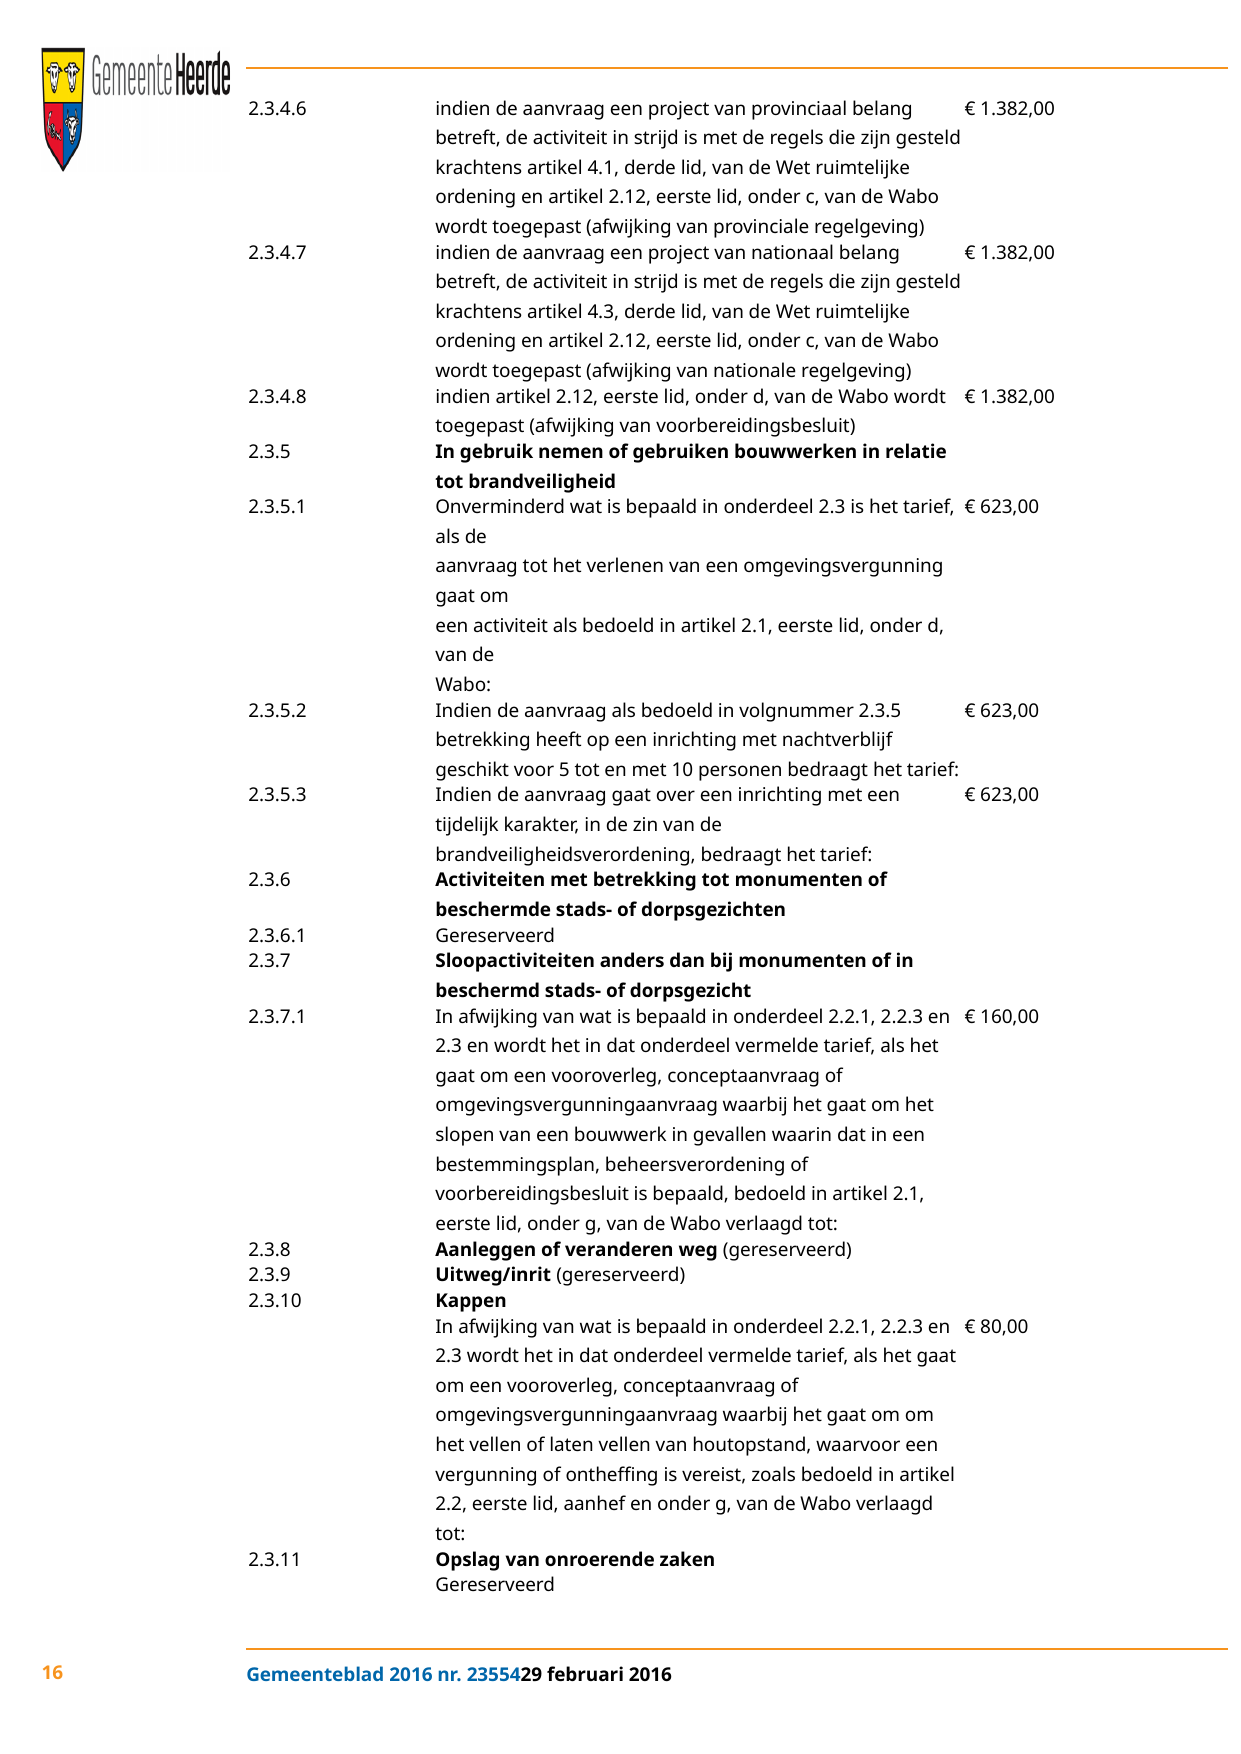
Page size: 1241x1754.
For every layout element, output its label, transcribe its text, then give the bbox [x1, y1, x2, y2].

table_cell In afwijking van wat is bepaald in onderdeel 2.2.1, 2.2.3 en 2.3 en wordt het in dat onderdeel vermelde tarief, als het gaat om een vooroverleg, conceptaanvraag of omgevingsvergunningaanvraag waarbij het gaat om het slopen van een bouwwerk in gevallen waarin dat in een bestemmingsplan, beheersverordening of voorbereidingsbesluit is bepaald, bedoeld in artikel 2.1, eerste lid, onder g, van de Wabo verlaagd tot: [435, 1003, 964, 1236]
table_cell € 80,00 [964, 1313, 1152, 1546]
table_cell indien artikel 2.12, eerste lid, onder d, van de Wabo wordt toegepast (afwijking van voorbereidingsbesluit) [435, 383, 964, 438]
table_cell [964, 1571, 1152, 1597]
table_cell Indien de aanvraag als bedoeld in volgnummer 2.3.5 betrekking heeft op een inrichting met nachtverblijf geschikt voor 5 tot en met 10 personen bedraagt het tarief: [435, 697, 964, 782]
picture [41, 47, 231, 172]
table_cell € 623,00 [964, 494, 1152, 697]
table_cell Aanleggen of veranderen weg (gereserveerd) [435, 1236, 964, 1261]
table_cell [248, 1313, 435, 1546]
table_cell Onverminderd wat is bepaald in onderdeel 2.3 is het tarief, als de aanvraag tot het verlenen van een omgevingsvergunning gaat om een activiteit als bedoeld in artikel 2.1, eerste lid, onder d, van de Wabo: [435, 494, 964, 697]
table_cell Gereserveerd [435, 1571, 964, 1597]
table_cell 2.3.5.3 [248, 782, 435, 867]
table_cell 2.3.6.1 [248, 922, 435, 948]
table_cell 2.3.7 [248, 948, 435, 1003]
table_cell Activiteiten met betrekking tot monumenten of beschermde stads- of dorpsgezichten [435, 867, 964, 922]
table_cell [964, 1261, 1152, 1287]
table_cell In afwijking van wat is bepaald in onderdeel 2.2.1, 2.2.3 en 2.3 wordt het in dat onderdeel vermelde tarief, als het gaat om een vooroverleg, conceptaanvraag of omgevingsvergunningaanvraag waarbij het gaat om om het vellen of laten vellen van houtopstand, waarvoor een vergunning of ontheffing is vereist, zoals bedoeld in artikel 2.2, eerste lid, aanhef en onder g, van de Wabo verlaagd tot: [435, 1313, 964, 1546]
table_cell Sloopactiviteiten anders dan bij monumenten of in beschermd stads- of dorpsgezicht [435, 948, 964, 1003]
table_cell 2.3.4.8 [248, 383, 435, 438]
table_cell [964, 438, 1152, 493]
table_cell [248, 1571, 435, 1597]
table_cell € 623,00 [964, 697, 1152, 782]
table_cell Uitweg/inrit (gereserveerd) [435, 1261, 964, 1287]
table_cell indien de aanvraag een project van provinciaal belang betreft, de activiteit in strijd is met de regels die zijn gesteld krachtens artikel 4.1, derde lid, van de Wet ruimtelijke ordening en artikel 2.12, eerste lid, onder c, van de Wabo wordt toegepast (afwijking van provinciale regelgeving) [435, 95, 964, 239]
table_cell 2.3.10 [248, 1287, 435, 1313]
table_cell 2.3.8 [248, 1236, 435, 1261]
table_cell € 1.382,00 [964, 383, 1152, 438]
table_cell Gereserveerd [435, 922, 964, 948]
table_cell € 1.382,00 [964, 95, 1152, 239]
table_cell 2.3.5 [248, 438, 435, 493]
table_cell 2.3.11 [248, 1546, 435, 1571]
table_cell € 1.382,00 [964, 239, 1152, 383]
table_cell Kappen [435, 1287, 964, 1313]
table_cell € 160,00 [964, 1003, 1152, 1236]
table_cell [964, 1236, 1152, 1261]
table_cell Indien de aanvraag gaat over een inrichting met een tijdelijk karakter, in de zin van de brandveiligheidsverordening, bedraagt het tarief: [435, 782, 964, 867]
table_cell 2.3.4.7 [248, 239, 435, 383]
table_cell 2.3.9 [248, 1261, 435, 1287]
table_cell [964, 948, 1152, 1003]
table_cell € 623,00 [964, 782, 1152, 867]
table_cell Opslag van onroerende zaken [435, 1546, 964, 1571]
table_cell 2.3.5.2 [248, 697, 435, 782]
table_cell [964, 922, 1152, 948]
table_cell [964, 1287, 1152, 1313]
table_cell indien de aanvraag een project van nationaal belang betreft, de activiteit in strijd is met de regels die zijn gesteld krachtens artikel 4.3, derde lid, van de Wet ruimtelijke ordening en artikel 2.12, eerste lid, onder c, van de Wabo wordt toegepast (afwijking van nationale regelgeving) [435, 239, 964, 383]
table_cell 2.3.6 [248, 867, 435, 922]
table_cell [964, 867, 1152, 922]
table_cell 2.3.7.1 [248, 1003, 435, 1236]
table_cell In gebruik nemen of gebruiken bouwwerken in relatie tot brandveiligheid [435, 438, 964, 493]
table_cell 2.3.5.1 [248, 494, 435, 697]
table_cell [964, 1546, 1152, 1571]
table_cell 2.3.4.6 [248, 95, 435, 239]
